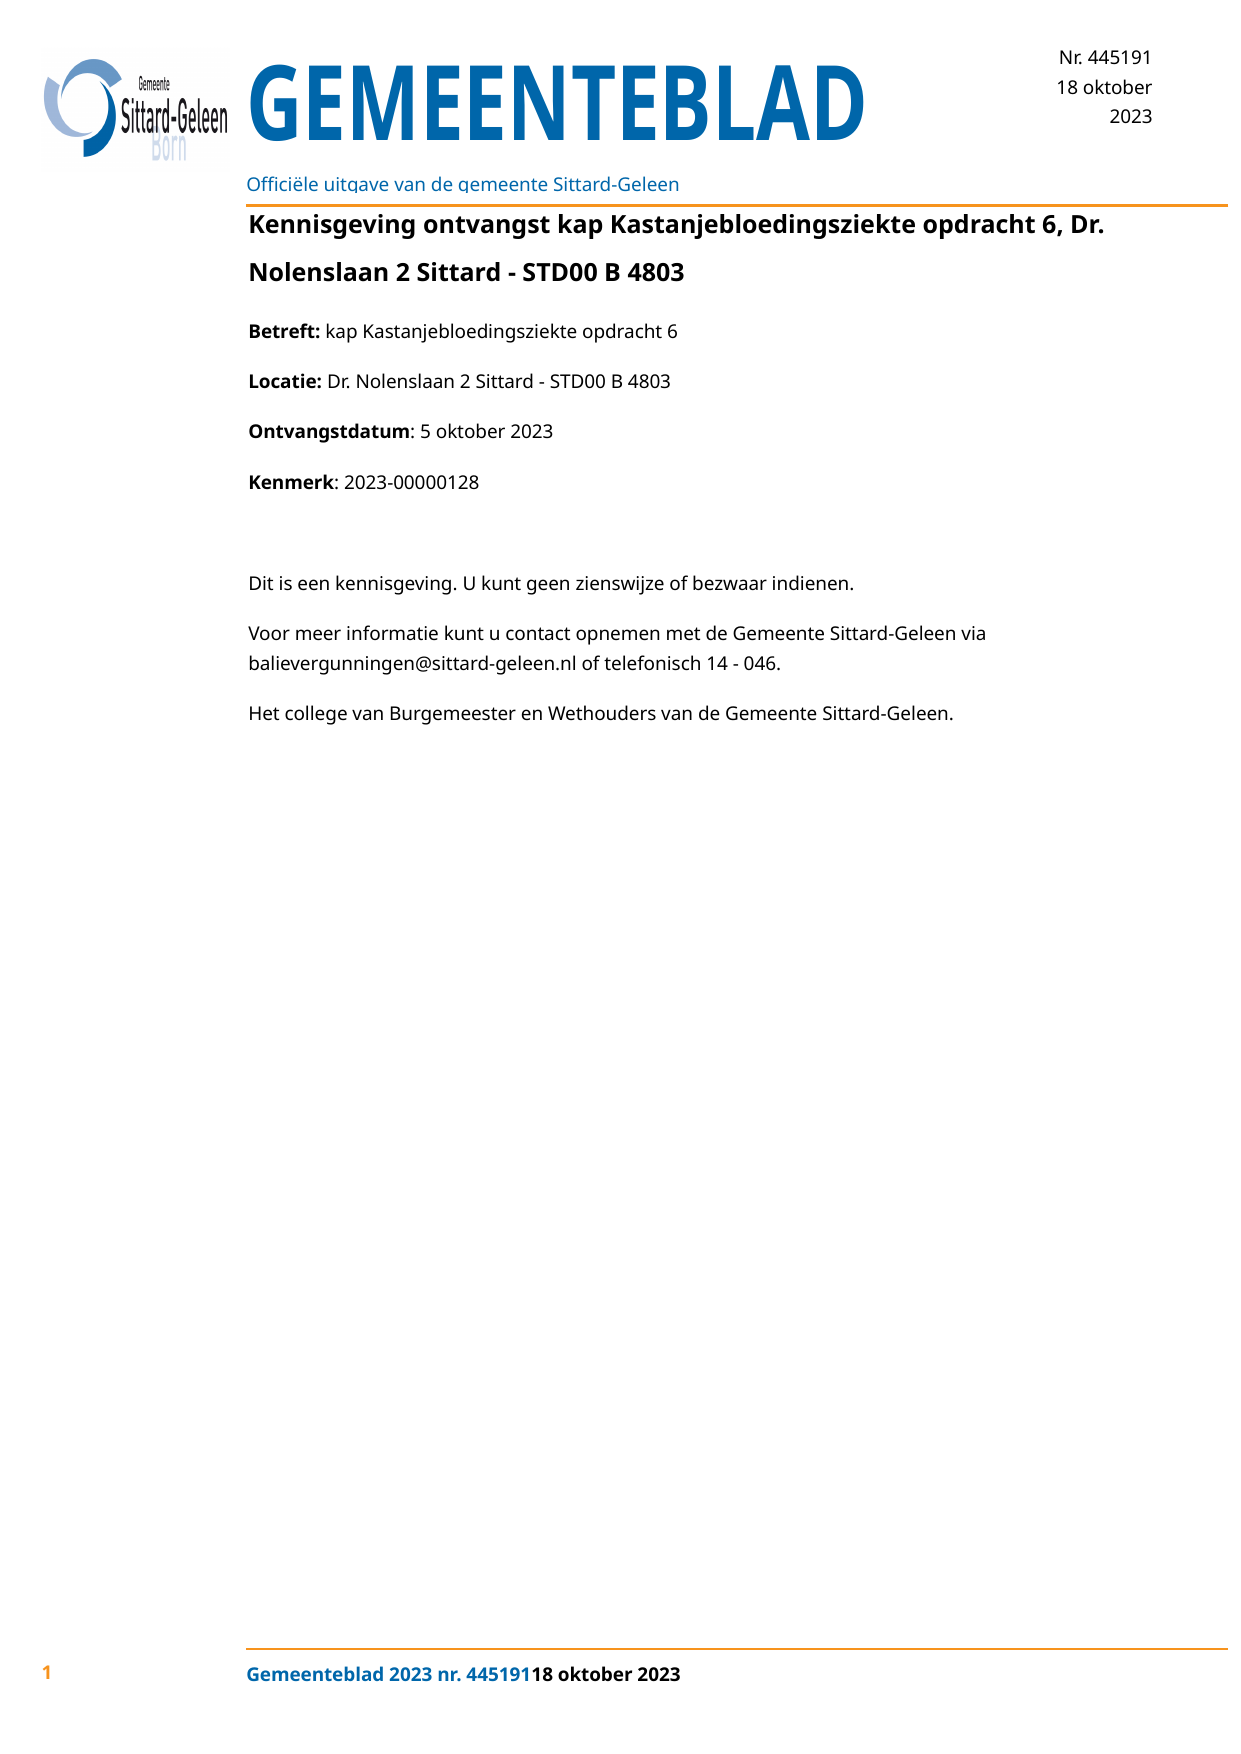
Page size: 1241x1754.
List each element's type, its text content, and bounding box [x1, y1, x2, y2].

text Locatie: Dr. Nolenslaan 2 Sittard - STD00 B 4803 [248, 368, 1152, 394]
text Kennisgeving ontvangst kap Kastanjebloedingsziekte opdracht 6, Dr. Nolenslaan 2 Sittard - STD00 B 4803 [248, 207, 1152, 288]
text Kenmerk: 2023-00000128 [248, 469, 1152, 495]
text Voor meer informatie kunt u contact opnemen met de Gemeente Sittard-Geleen via balievergunningen@sittard-geleen.nl of telefonisch 14 - 046. [248, 620, 1152, 676]
text Ontvangstdatum: 5 oktober 2023 [248, 419, 1152, 444]
text Dit is een kennisgeving. U kunt geen zienswijze of bezwaar indienen. [248, 570, 1152, 596]
text Het college van Burgemeester en Wethouders van de Gemeente Sittard-Geleen. [248, 700, 1152, 726]
picture [41, 47, 231, 172]
text Betreft: kap Kastanjebloedingsziekte opdracht 6 [248, 318, 1152, 344]
